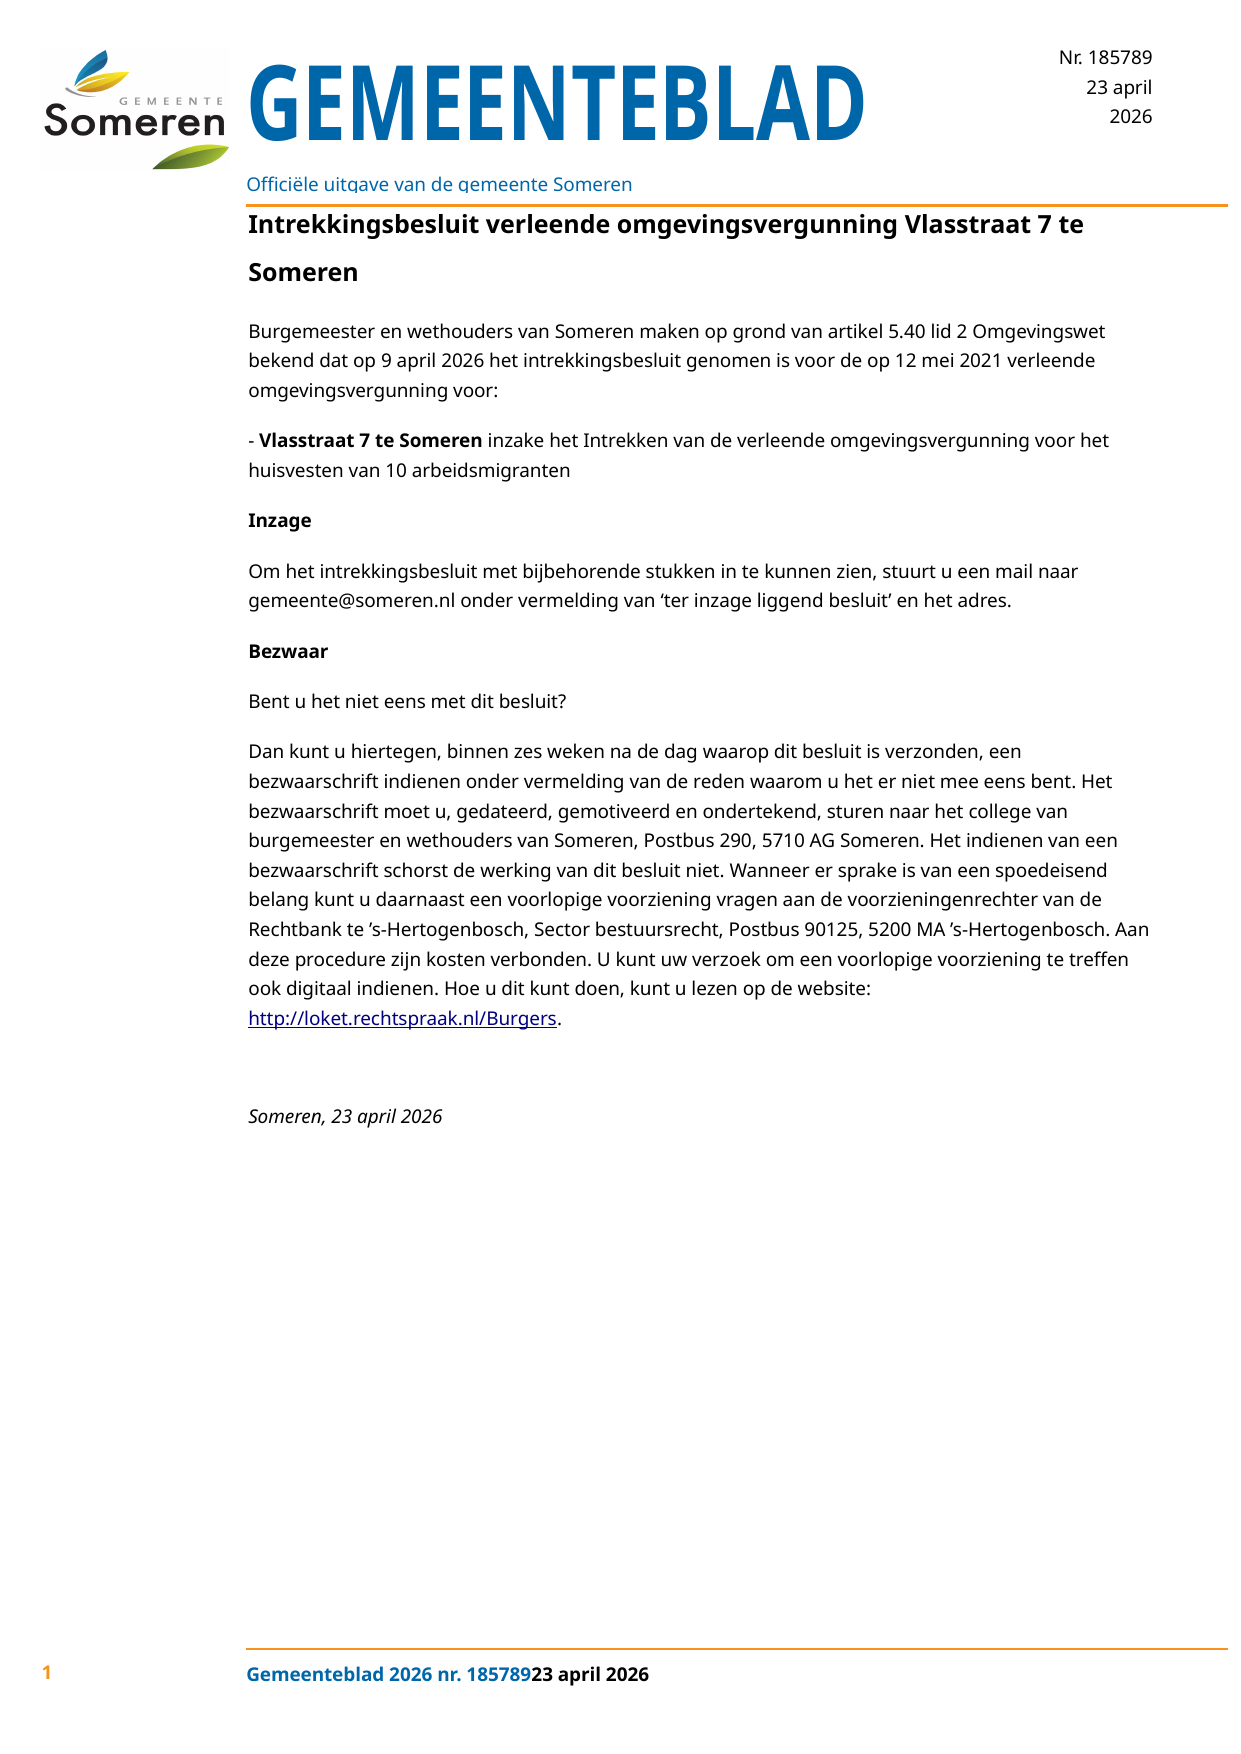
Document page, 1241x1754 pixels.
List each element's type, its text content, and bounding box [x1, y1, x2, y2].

picture [41, 47, 231, 172]
text - Vlasstraat 7 te Someren inzake het Intrekken van de verleende omgevingsvergunning voor het huisvesten van 10 arbeidsmigranten [248, 427, 1152, 483]
text Inzage [248, 507, 1152, 533]
text Dan kunt u hiertegen, binnen zes weken na de dag waarop dit besluit is verzonden, een bezwaarschrift indienen onder vermelding van de reden waarom u het er niet mee eens bent. Het bezwaarschrift moet u, gedateerd, gemotiveerd en ondertekend, sturen naar het college van burgemeester en wethouders van Someren, Postbus 290, 5710 AG Someren. Het indienen van een bezwaarschrift schorst de werking van dit besluit niet. Wanneer er sprake is van een spoedeisend belang kunt u daarnaast een voorlopige voorziening vragen aan de voorzieningenrechter van de Rechtbank te ’s-Hertogenbosch, Sector bestuursrecht, Postbus 90125, 5200 MA ’s-Hertogenbosch. Aan deze procedure zijn kosten verbonden. U kunt uw verzoek om een voorlopige voorziening te treffen ook digitaal indienen. Hoe u dit kunt doen, kunt u lezen op de website: http://loket.rechtspraak.nl/Burgers. [248, 739, 1152, 1031]
text Om het intrekkingsbesluit met bijbehorende stukken in te kunnen zien, stuurt u een mail naar gemeente@someren.nl onder vermelding van ‘ter inzage liggend besluit’ en het adres. [248, 558, 1152, 613]
text Someren, 23 april 2026 [248, 1103, 1152, 1129]
text Bent u het niet eens met dit besluit? [248, 688, 1152, 714]
text Burgemeester en wethouders van Someren maken op grond van artikel 5.40 lid 2 Omgevingswet bekend dat op 9 april 2026 het intrekkingsbesluit genomen is voor de op 12 mei 2021 verleende omgevingsvergunning voor: [248, 318, 1152, 403]
text Bezwaar [248, 638, 1152, 664]
text Intrekkingsbesluit verleende omgevingsvergunning Vlasstraat 7 te Someren [248, 207, 1152, 288]
